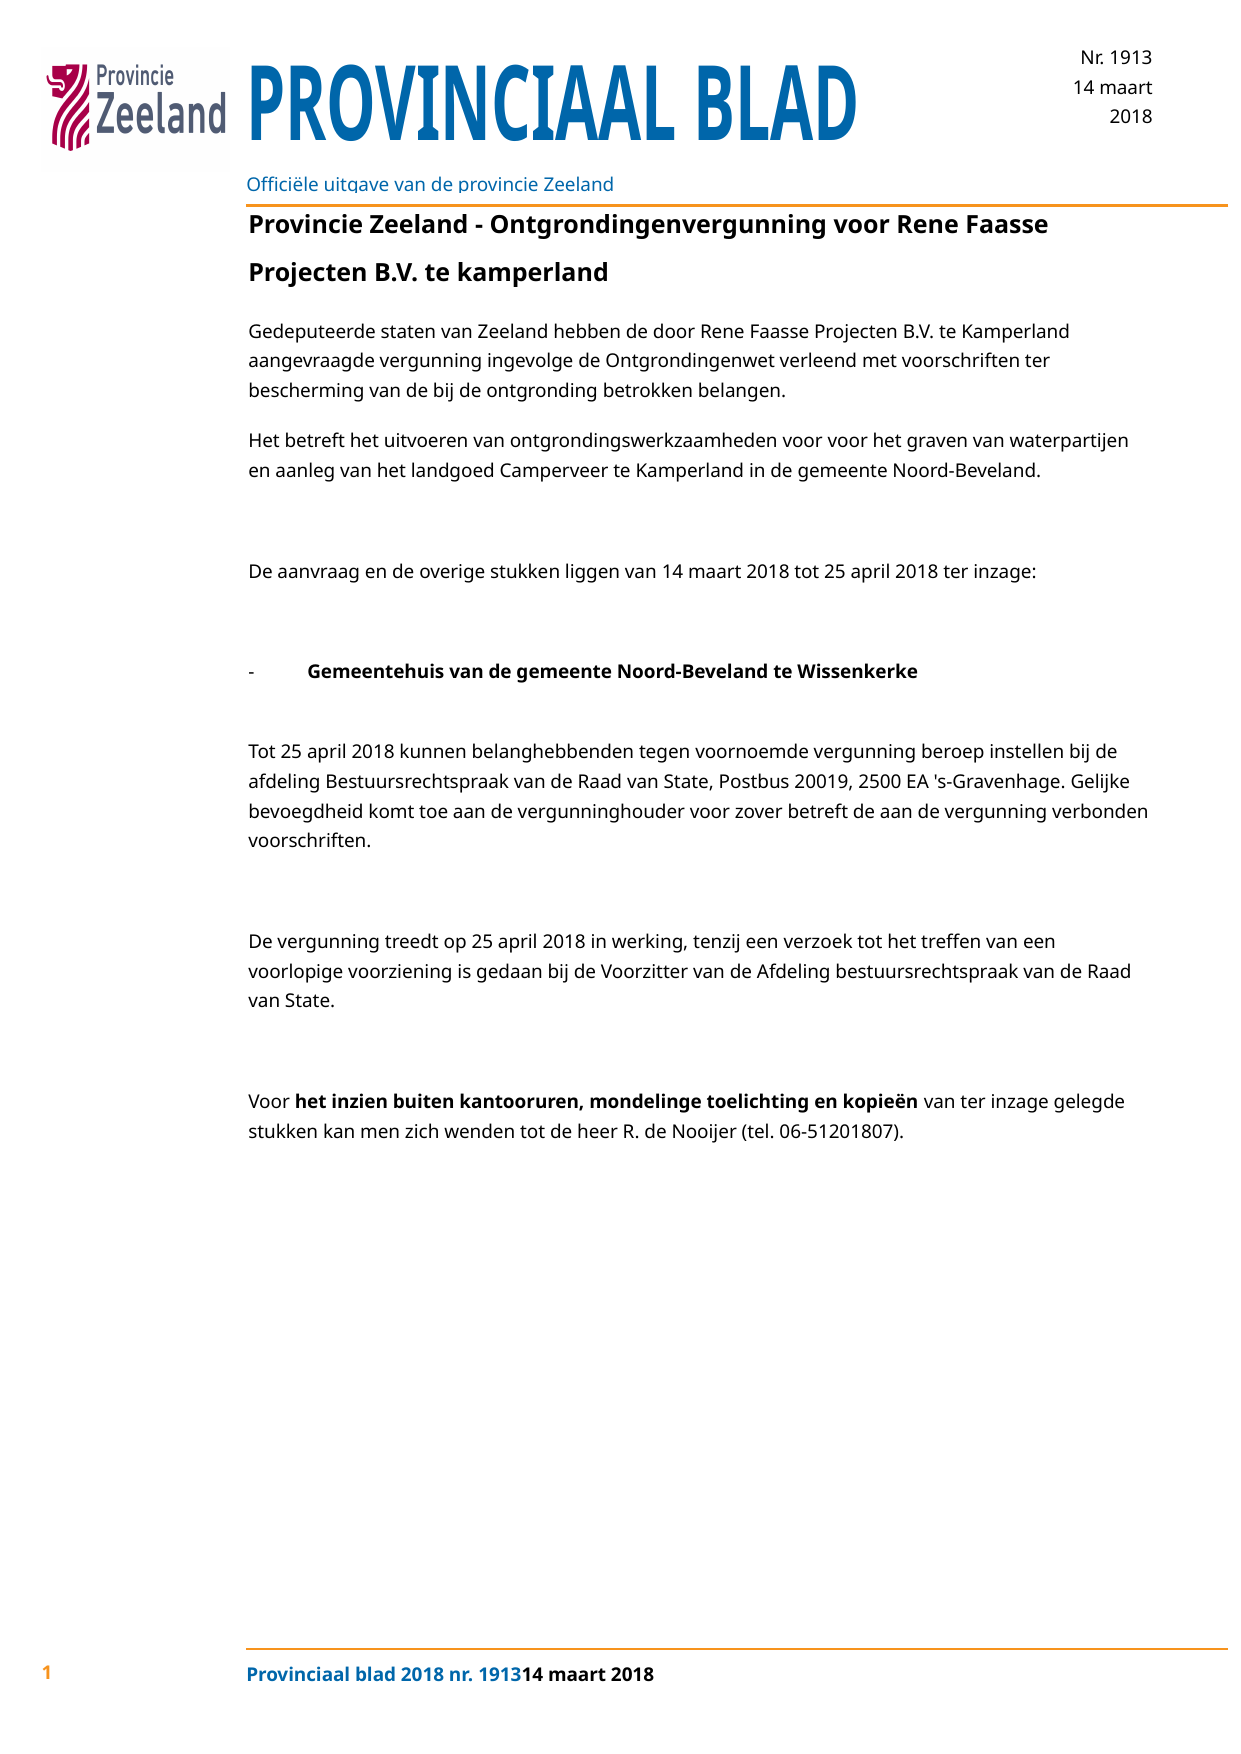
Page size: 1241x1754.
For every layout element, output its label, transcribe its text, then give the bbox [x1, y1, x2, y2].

text Tot 25 april 2018 kunnen belanghebbenden tegen voornoemde vergunning beroep instellen bij de afdeling Bestuursrechtspraak van de Raad van State, Postbus 20019, 2500 EA 's-Gravenhage. Gelijke bevoegdheid komt toe aan de vergunninghouder voor zover betreft de aan de vergunning verbonden voorschriften. [248, 739, 1152, 853]
text Het betreft het uitvoeren van ontgrondingswerkzaamheden voor voor het graven van waterpartijen en aanleg van het landgoed Camperveer te Kamperland in de gemeente Noord-Beveland. [248, 427, 1152, 483]
picture [41, 47, 231, 172]
text De aanvraag en de overige stukken liggen van 14 maart 2018 tot 25 april 2018 ter inzage: [248, 558, 1152, 584]
text Voor het inzien buiten kantooruren, mondelinge toelichting en kopieën van ter inzage gelegde stukken kan men zich wenden tot de heer R. de Nooijer (tel. 06-51201807). [248, 1088, 1152, 1144]
text Provincie Zeeland - Ontgrondingenvergunning voor Rene Faasse Projecten B.V. te kamperland [248, 207, 1152, 288]
text Gedeputeerde staten van Zeeland hebben de door Rene Faasse Projecten B.V. te Kamperland aangevraagde vergunning ingevolge de Ontgrondingenwet verleend met voorschriften ter bescherming van de bij de ontgronding betrokken belangen. [248, 318, 1152, 403]
text De vergunning treedt op 25 april 2018 in werking, tenzij een verzoek tot het treffen van een voorlopige voorziening is gedaan bij de Voorzitter van de Afdeling bestuursrechtspraak van de Raad van State. [248, 928, 1152, 1013]
list Gemeentehuis van de gemeente Noord-Beveland te Wissenkerke [248, 659, 1152, 684]
